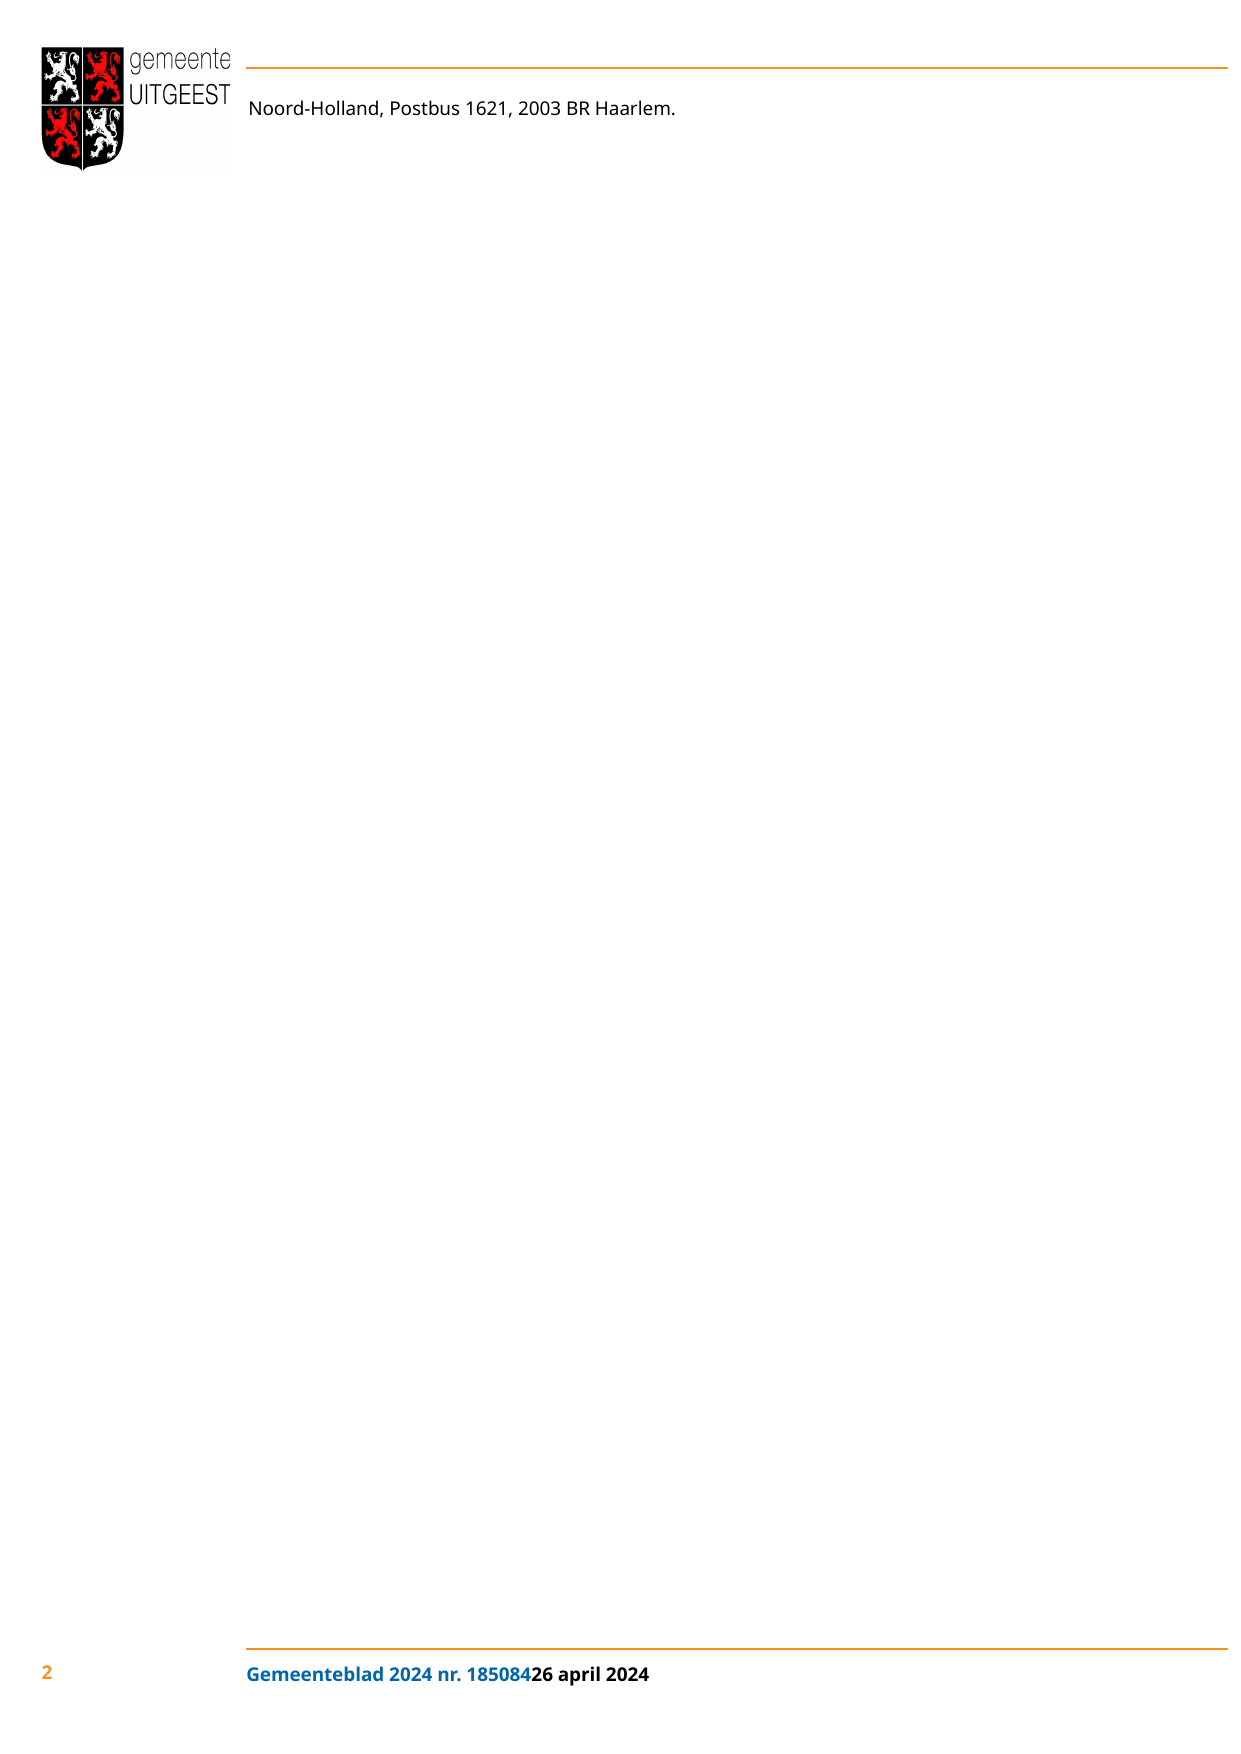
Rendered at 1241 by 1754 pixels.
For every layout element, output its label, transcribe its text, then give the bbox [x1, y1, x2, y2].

text Noord-Holland, Postbus 1621, 2003 BR Haarlem. [248, 95, 1152, 121]
picture [41, 47, 231, 172]
